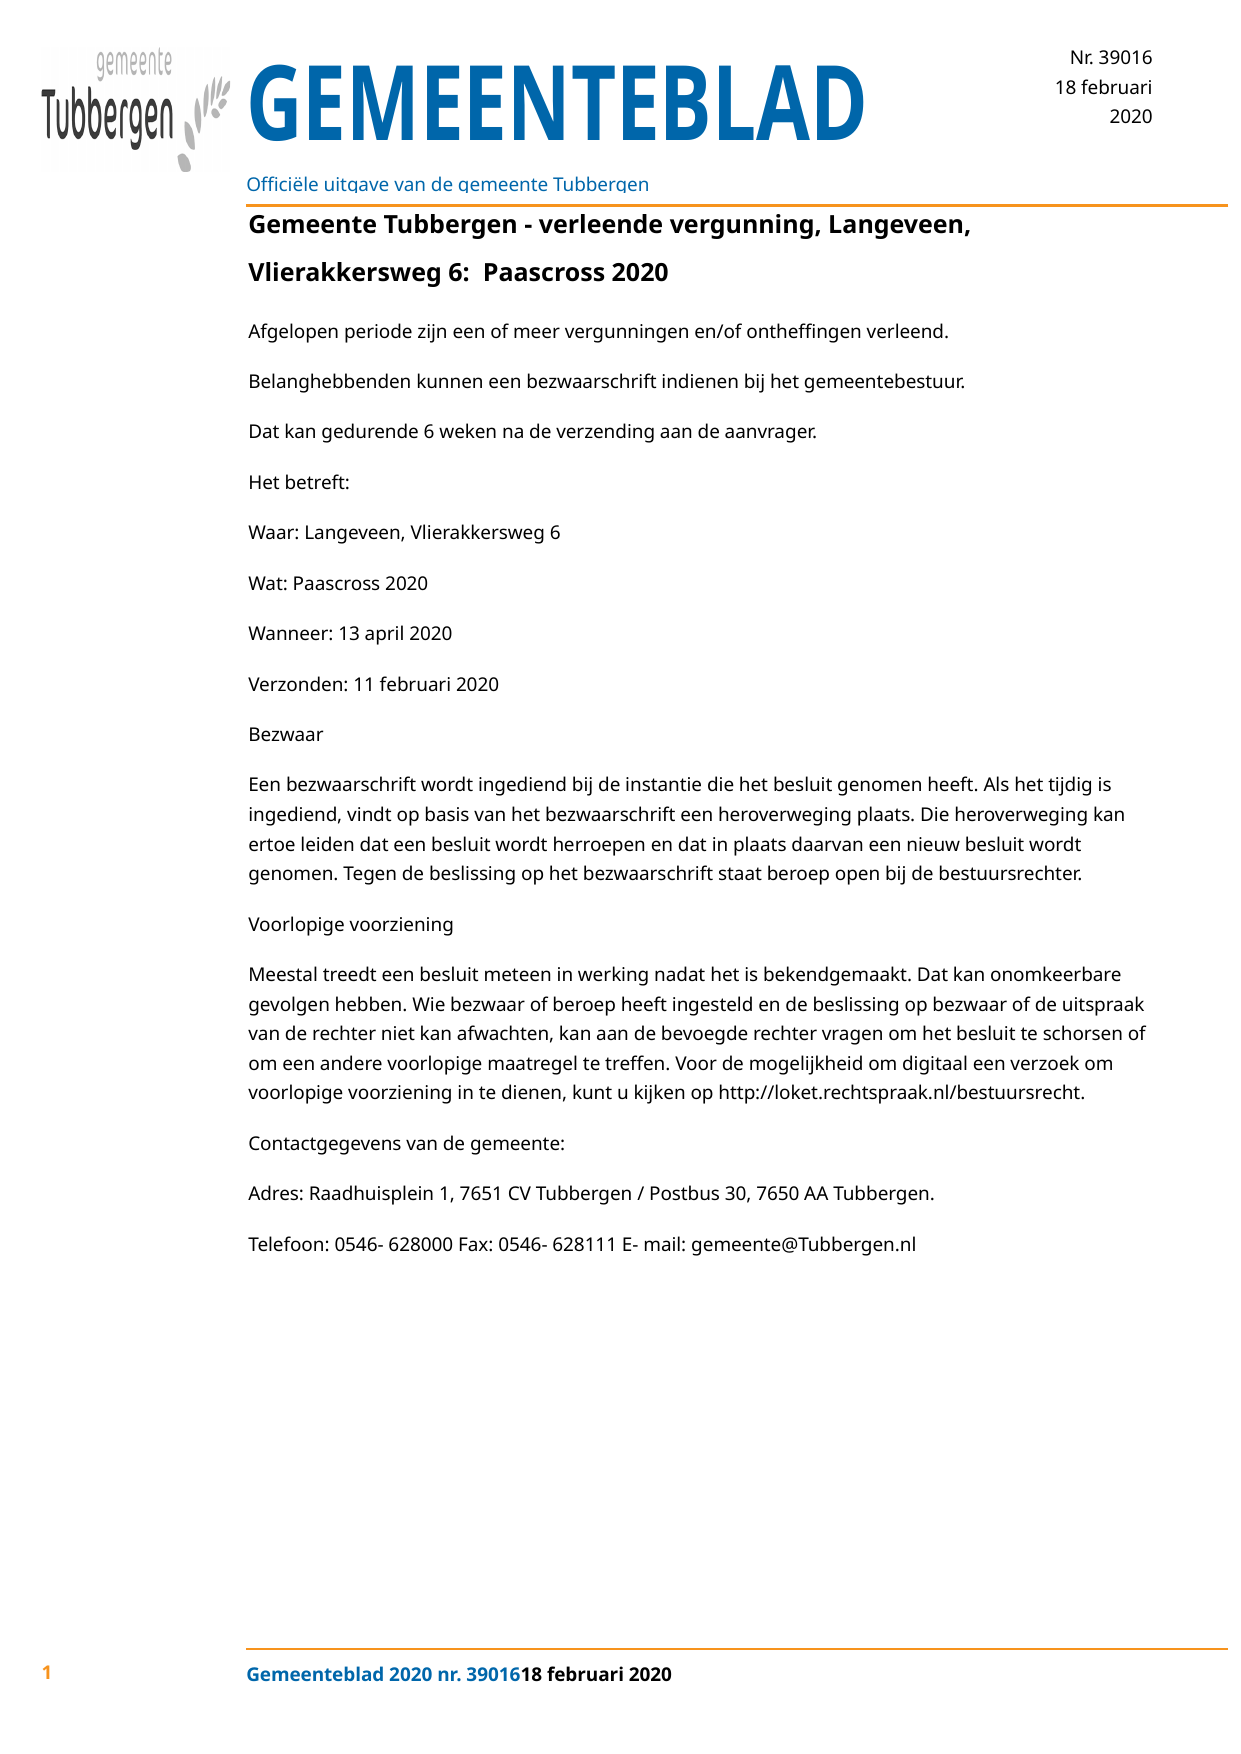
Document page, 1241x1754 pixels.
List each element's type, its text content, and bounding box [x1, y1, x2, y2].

text Contactgegevens van de gemeente: [248, 1130, 1152, 1156]
text Gemeente Tubbergen - verleende vergunning, Langeveen, Vlierakkersweg 6: Paascross 2020 [248, 207, 1152, 288]
text Waar: Langeveen, Vlierakkersweg 6 [248, 519, 1152, 545]
text Voorlopige voorziening [248, 911, 1152, 937]
text Het betreft: [248, 469, 1152, 495]
text Belanghebbenden kunnen een bezwaarschrift indienen bij het gemeentebestuur. [248, 368, 1152, 394]
text Adres: Raadhuisplein 1, 7651 CV Tubbergen / Postbus 30, 7650 AA Tubbergen. [248, 1180, 1152, 1206]
text Telefoon: 0546- 628000 Fax: 0546- 628111 E- mail: gemeente@Tubbergen.nl [248, 1231, 1152, 1257]
text Een bezwaarschrift wordt ingediend bij de instantie die het besluit genomen heeft. Als het tijdig is ingediend, vindt op basis van het bezwaarschrift een heroverweging plaats. Die heroverweging kan ertoe leiden dat een besluit wordt herroepen en dat in plaats daarvan een nieuw besluit wordt genomen. Tegen de beslissing op het bezwaarschrift staat beroep open bij de bestuursrechter. [248, 772, 1152, 886]
text Wat: Paascross 2020 [248, 570, 1152, 596]
text Verzonden: 11 februari 2020 [248, 671, 1152, 697]
text Afgelopen periode zijn een of meer vergunningen en/of ontheffingen verleend. [248, 318, 1152, 344]
text Meestal treedt een besluit meteen in werking nadat het is bekendgemaakt. Dat kan onomkeerbare gevolgen hebben. Wie bezwaar of beroep heeft ingesteld en de beslissing op bezwaar of de uitspraak van de rechter niet kan afwachten, kan aan de bevoegde rechter vragen om het besluit te schorsen of om een andere voorlopige maatregel te treffen. Voor de mogelijkheid om digitaal een verzoek om voorlopige voorziening in te dienen, kunt u kijken op http://loket.rechtspraak.nl/bestuursrecht. [248, 961, 1152, 1105]
text Dat kan gedurende 6 weken na de verzending aan de aanvrager. [248, 419, 1152, 444]
picture [41, 47, 231, 172]
text Wanneer: 13 april 2020 [248, 620, 1152, 646]
text Bezwaar [248, 721, 1152, 747]
